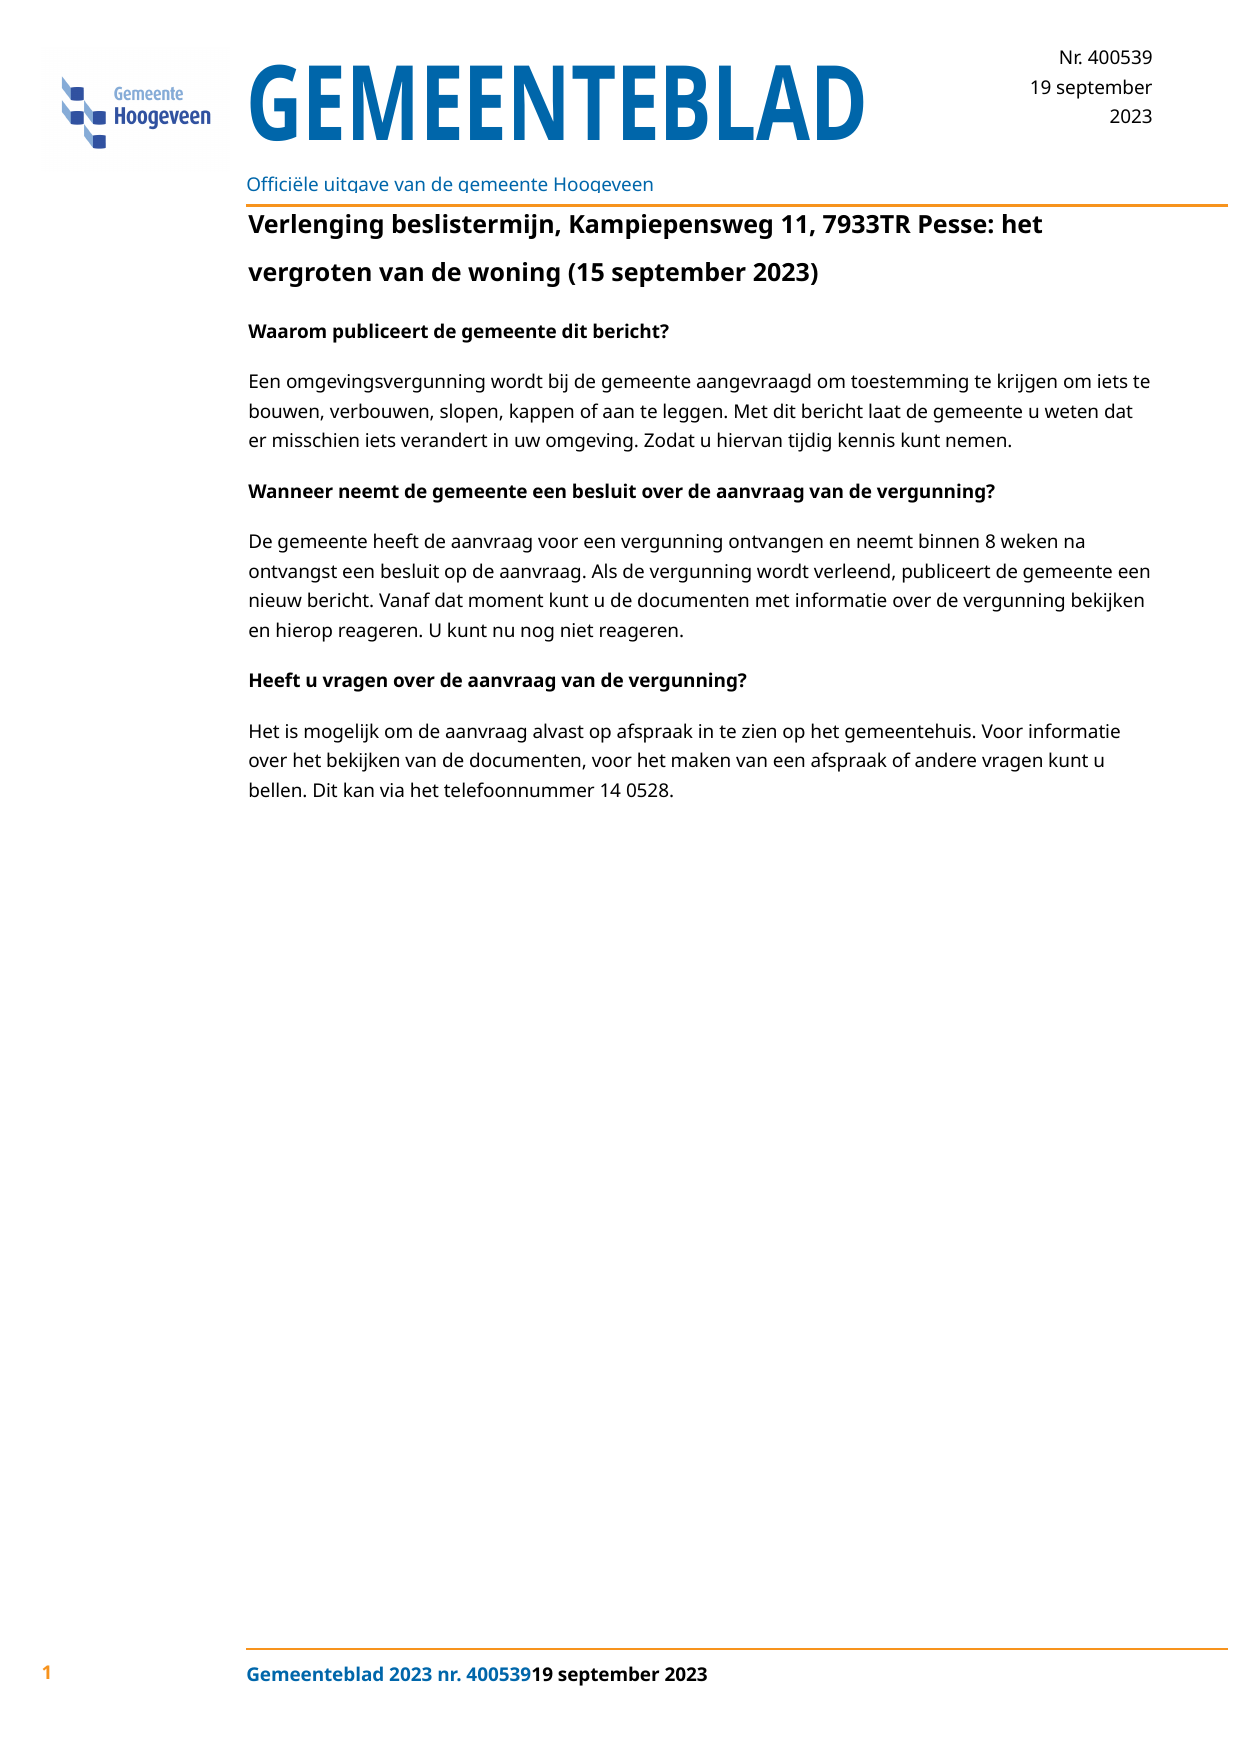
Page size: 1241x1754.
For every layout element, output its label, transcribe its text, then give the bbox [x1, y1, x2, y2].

text Heeft u vragen over de aanvraag van de vergunning? [248, 667, 1152, 693]
picture [41, 47, 231, 172]
text De gemeente heeft de aanvraag voor een vergunning ontvangen en neemt binnen 8 weken na ontvangst een besluit op de aanvraag. Als de vergunning wordt verleend, publiceert de gemeente een nieuw bericht. Vanaf dat moment kunt u de documenten met informatie over de vergunning bekijken en hierop reageren. U kunt nu nog niet reageren. [248, 528, 1152, 643]
text Een omgevingsvergunning wordt bij de gemeente aangevraagd om toestemming te krijgen om iets te bouwen, verbouwen, slopen, kappen of aan te leggen. Met dit bericht laat de gemeente u weten dat er misschien iets verandert in uw omgeving. Zodat u hiervan tijdig kennis kunt nemen. [248, 368, 1152, 453]
text Het is mogelijk om de aanvraag alvast op afspraak in te zien op het gemeentehuis. Voor informatie over het bekijken van de documenten, voor het maken van een afspraak of andere vragen kunt u bellen. Dit kan via het telefoonnummer 14 0528. [248, 718, 1152, 803]
text Verlenging beslistermijn, Kampiepensweg 11, 7933TR Pesse: het vergroten van de woning (15 september 2023) [248, 207, 1152, 288]
text Waarom publiceert de gemeente dit bericht? [248, 318, 1152, 344]
text Wanneer neemt de gemeente een besluit over de aanvraag van de vergunning? [248, 478, 1152, 504]
